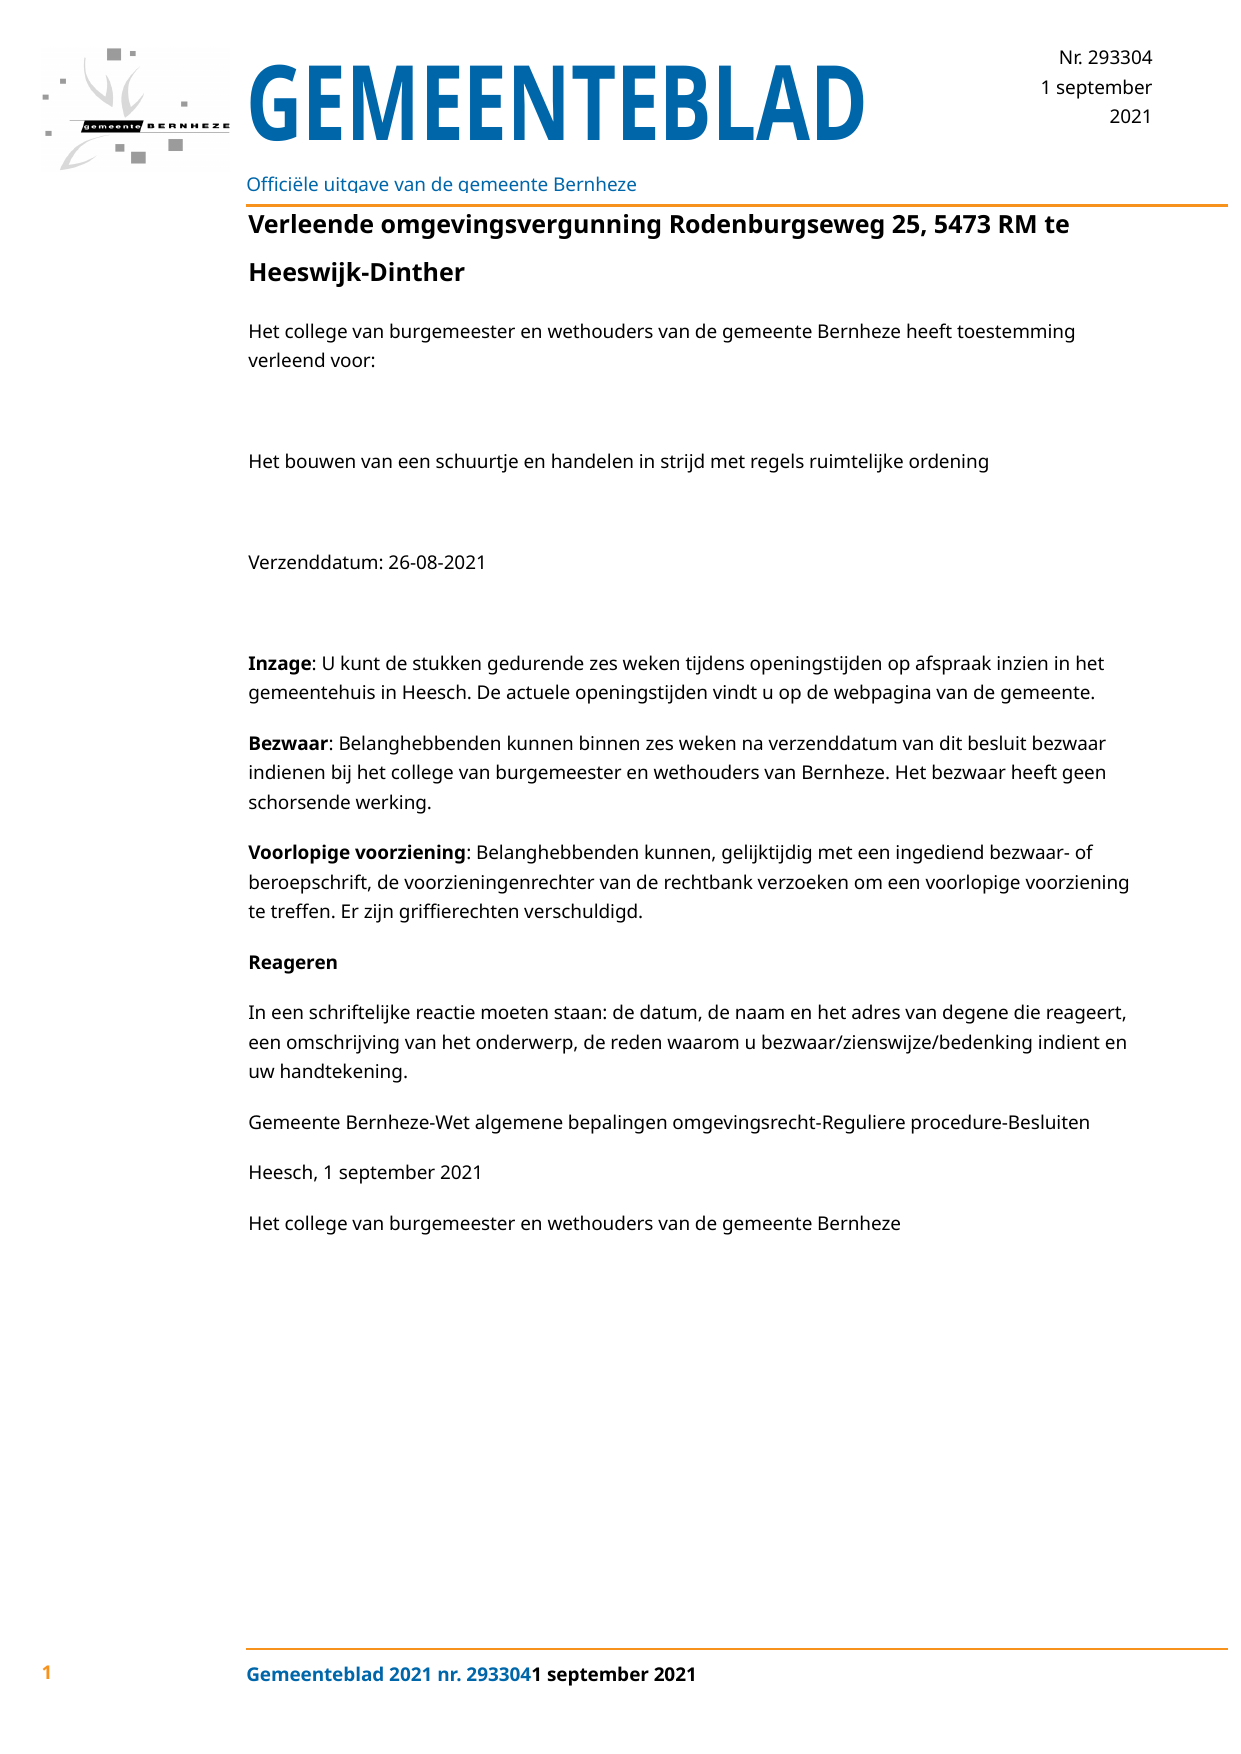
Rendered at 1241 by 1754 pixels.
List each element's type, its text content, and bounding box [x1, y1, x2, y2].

text Heesch, 1 september 2021 [248, 1159, 1152, 1185]
text Het college van burgemeester en wethouders van de gemeente Bernheze heeft toestemming verleend voor: [248, 318, 1152, 373]
picture [41, 47, 231, 172]
text Inzage: U kunt de stukken gedurende zes weken tijdens openingstijden op afspraak inzien in het gemeentehuis in Heesch. De actuele openingstijden vindt u op de webpagina van de gemeente. [248, 650, 1152, 705]
text Het bouwen van een schuurtje en handelen in strijd met regels ruimtelijke ordening [248, 448, 1152, 474]
text Bezwaar: Belanghebbenden kunnen binnen zes weken na verzenddatum van dit besluit bezwaar indienen bij het college van burgemeester en wethouders van Bernheze. Het bezwaar heeft geen schorsende werking. [248, 730, 1152, 815]
text Gemeente Bernheze-Wet algemene bepalingen omgevingsrecht-Reguliere procedure-Besluiten [248, 1109, 1152, 1135]
text Verzenddatum: 26-08-2021 [248, 549, 1152, 575]
text In een schriftelijke reactie moeten staan: de datum, de naam en het adres van degene die reageert, een omschrijving van het onderwerp, de reden waarom u bezwaar/zienswijze/bedenking indient en uw handtekening. [248, 999, 1152, 1084]
text Voorlopige voorziening: Belanghebbenden kunnen, gelijktijdig met een ingediend bezwaar- of beroepschrift, de voorzieningenrechter van de rechtbank verzoeken om een voorlopige voorziening te treffen. Er zijn griffierechten verschuldigd. [248, 839, 1152, 924]
text Het college van burgemeester en wethouders van de gemeente Bernheze [248, 1210, 1152, 1236]
text Reageren [248, 949, 1152, 975]
text Verleende omgevingsvergunning Rodenburgseweg 25, 5473 RM te Heeswijk-Dinther [248, 207, 1152, 288]
